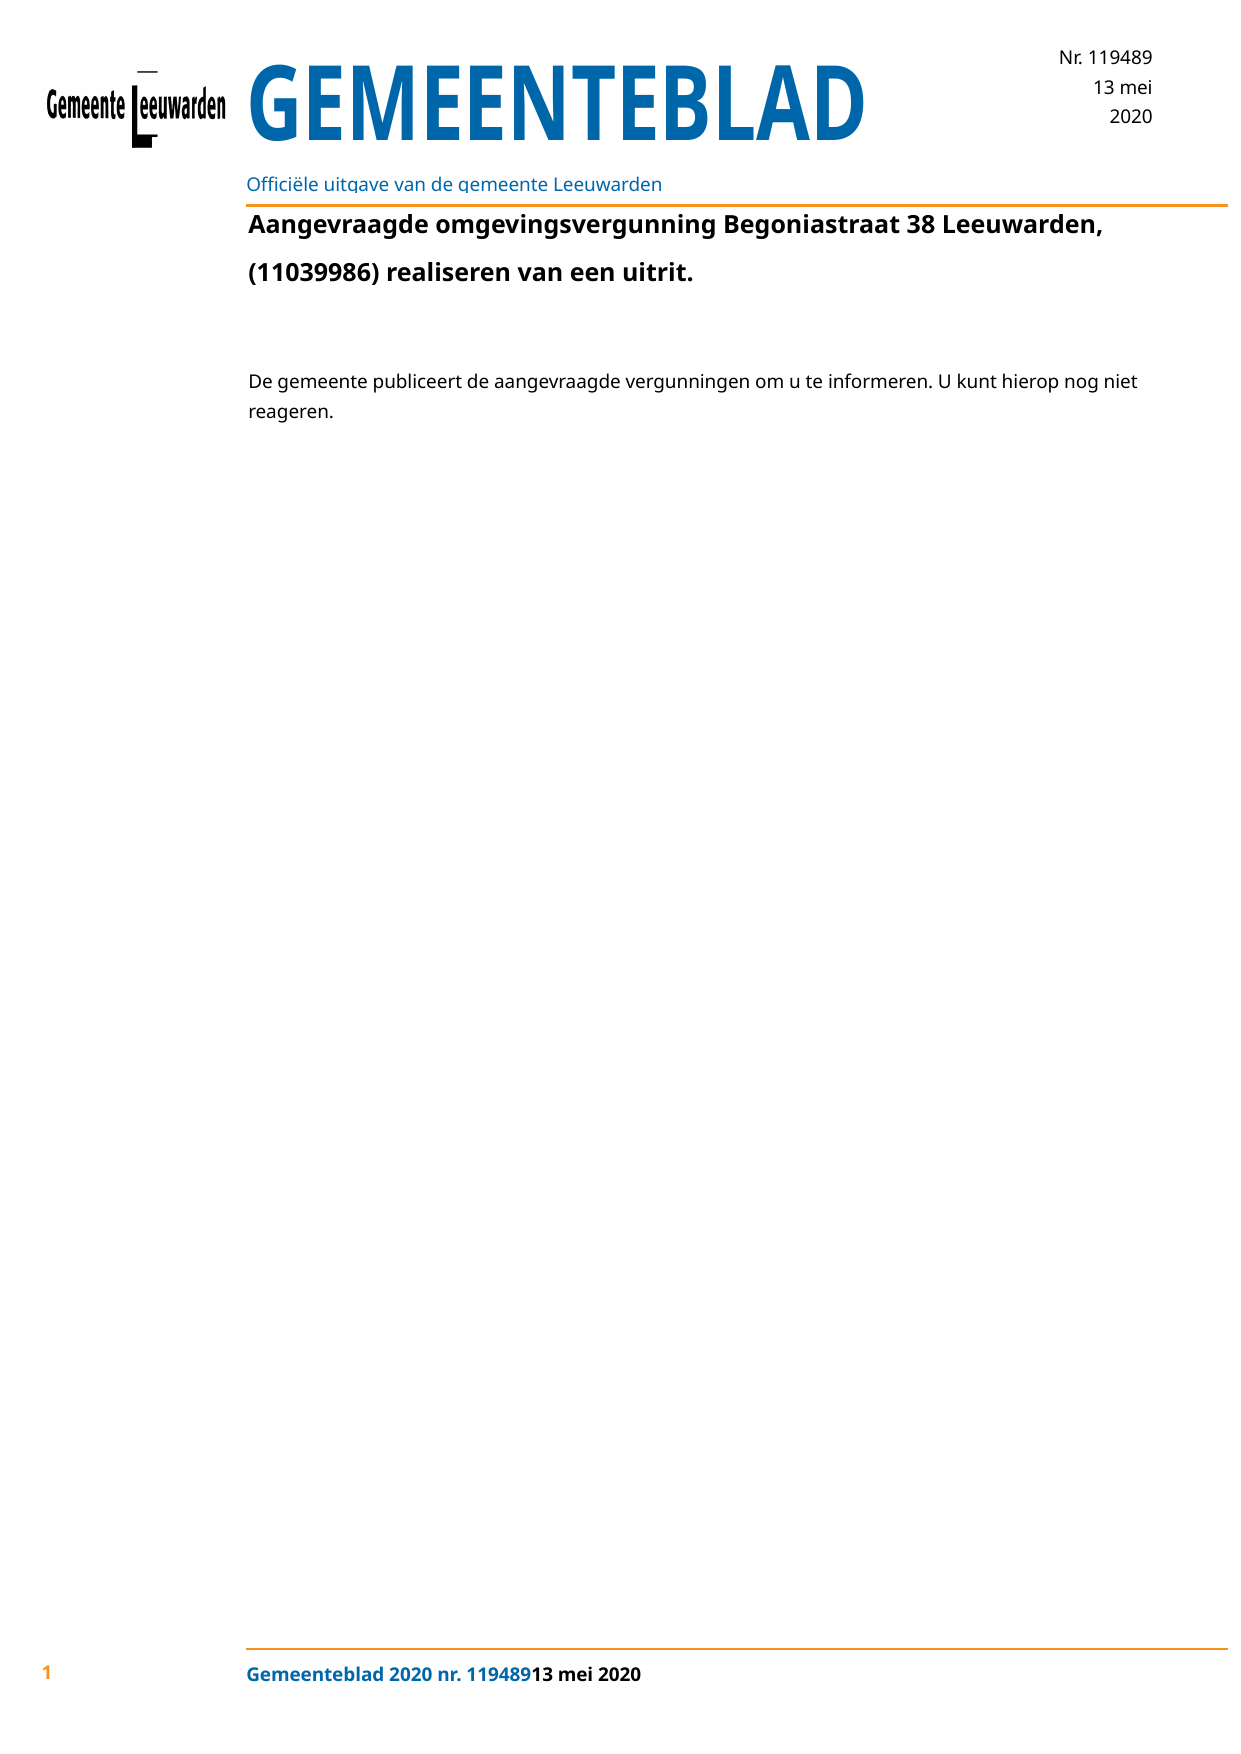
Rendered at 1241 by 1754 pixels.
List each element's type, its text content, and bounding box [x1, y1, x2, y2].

text Aangevraagde omgevingsvergunning Begoniastraat 38 Leeuwarden, (11039986) realiseren van een uitrit. [248, 207, 1152, 288]
text De gemeente publiceert de aangevraagde vergunningen om u te informeren. U kunt hierop nog niet reageren. [248, 368, 1152, 424]
picture [41, 47, 231, 172]
